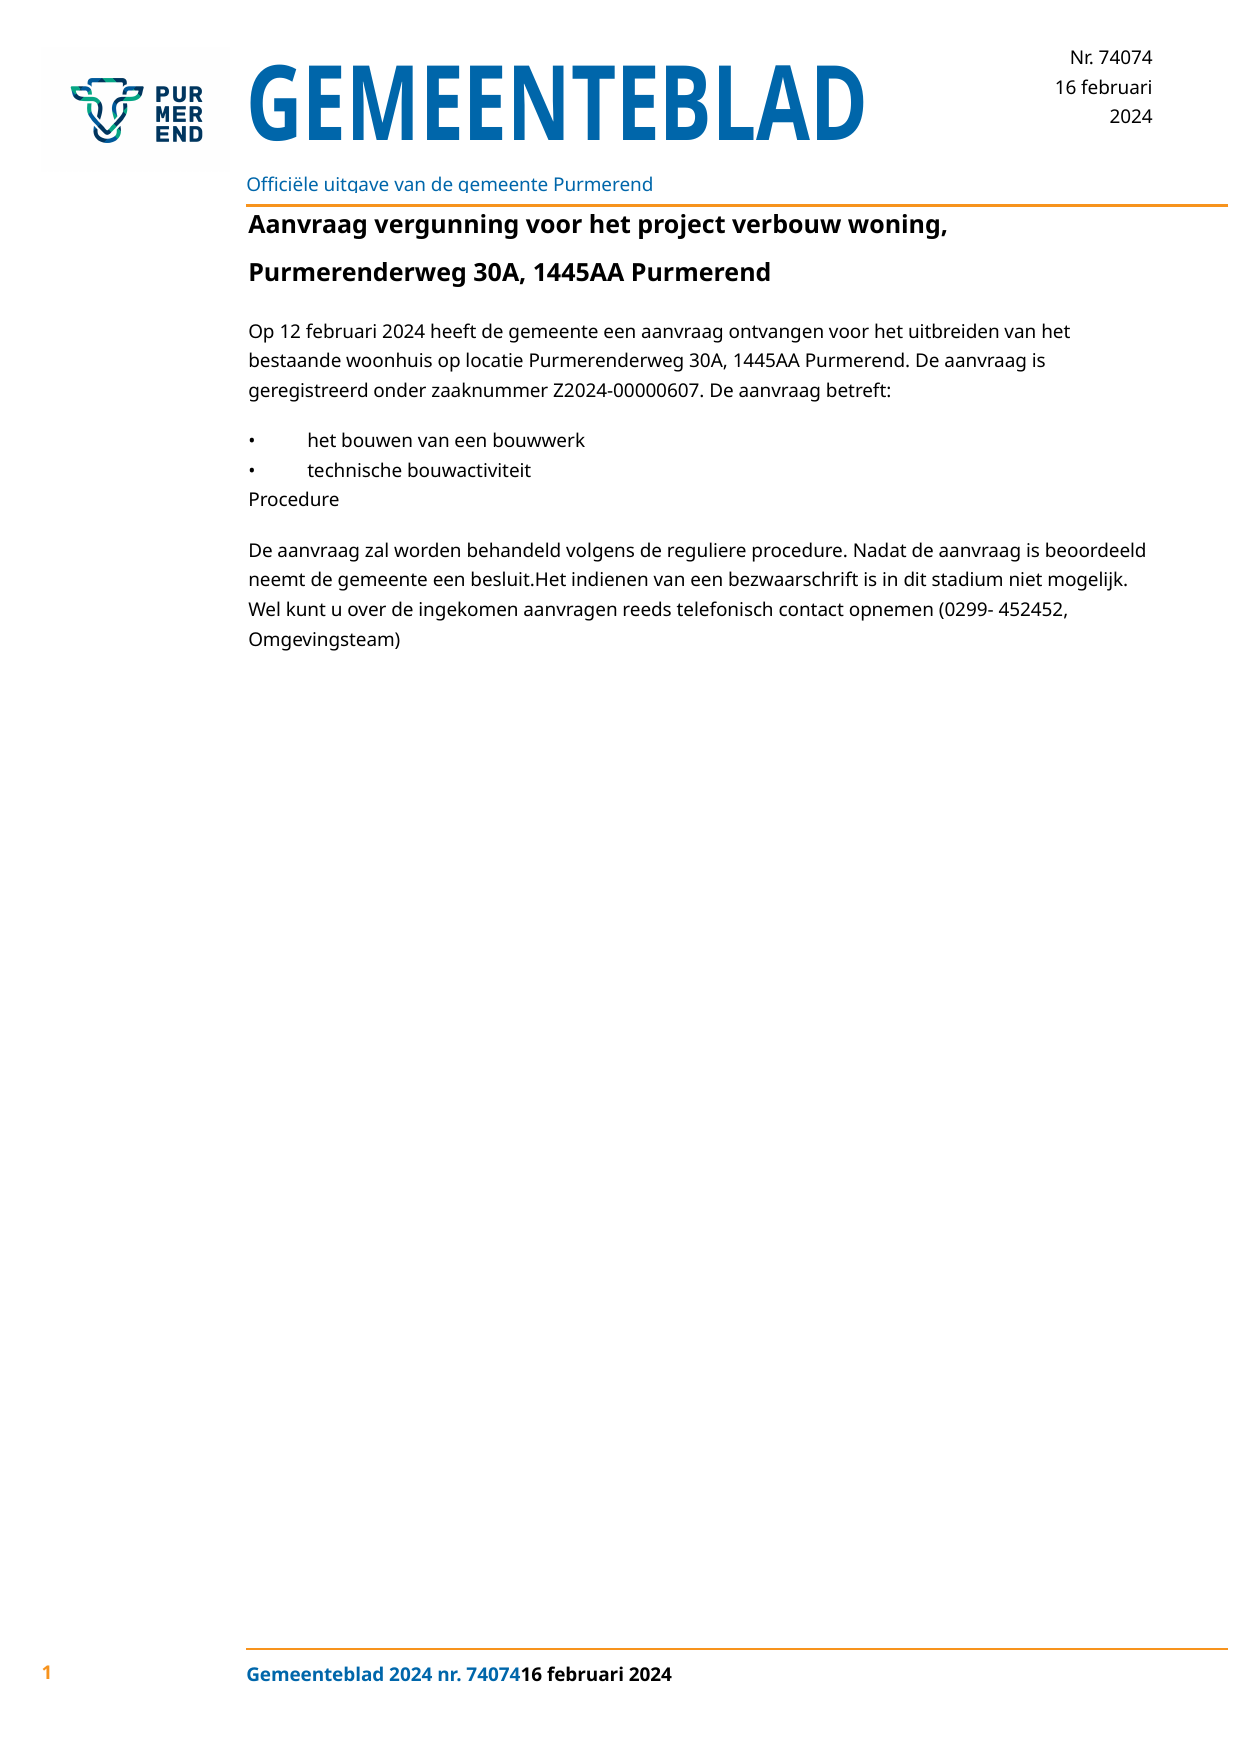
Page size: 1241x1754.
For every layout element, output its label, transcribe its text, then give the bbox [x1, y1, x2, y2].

list het bouwen van een bouwwerk [248, 427, 1152, 453]
picture [41, 47, 231, 172]
text Op 12 februari 2024 heeft de gemeente een aanvraag ontvangen voor het uitbreiden van het bestaande woonhuis op locatie Purmerenderweg 30A, 1445AA Purmerend. De aanvraag is geregistreerd onder zaaknummer Z2024-00000607. De aanvraag betreft: [248, 318, 1152, 403]
list technische bouwactiviteit [248, 457, 1152, 483]
text De aanvraag zal worden behandeld volgens de reguliere procedure. Nadat de aanvraag is beoordeeld neemt de gemeente een besluit.Het indienen van een bezwaarschrift is in dit stadium niet mogelijk. Wel kunt u over de ingekomen aanvragen reeds telefonisch contact opnemen (0299- 452452, Omgevingsteam) [248, 537, 1152, 652]
text Procedure [248, 487, 1152, 512]
text Aanvraag vergunning voor het project verbouw woning, Purmerenderweg 30A, 1445AA Purmerend [248, 207, 1152, 288]
